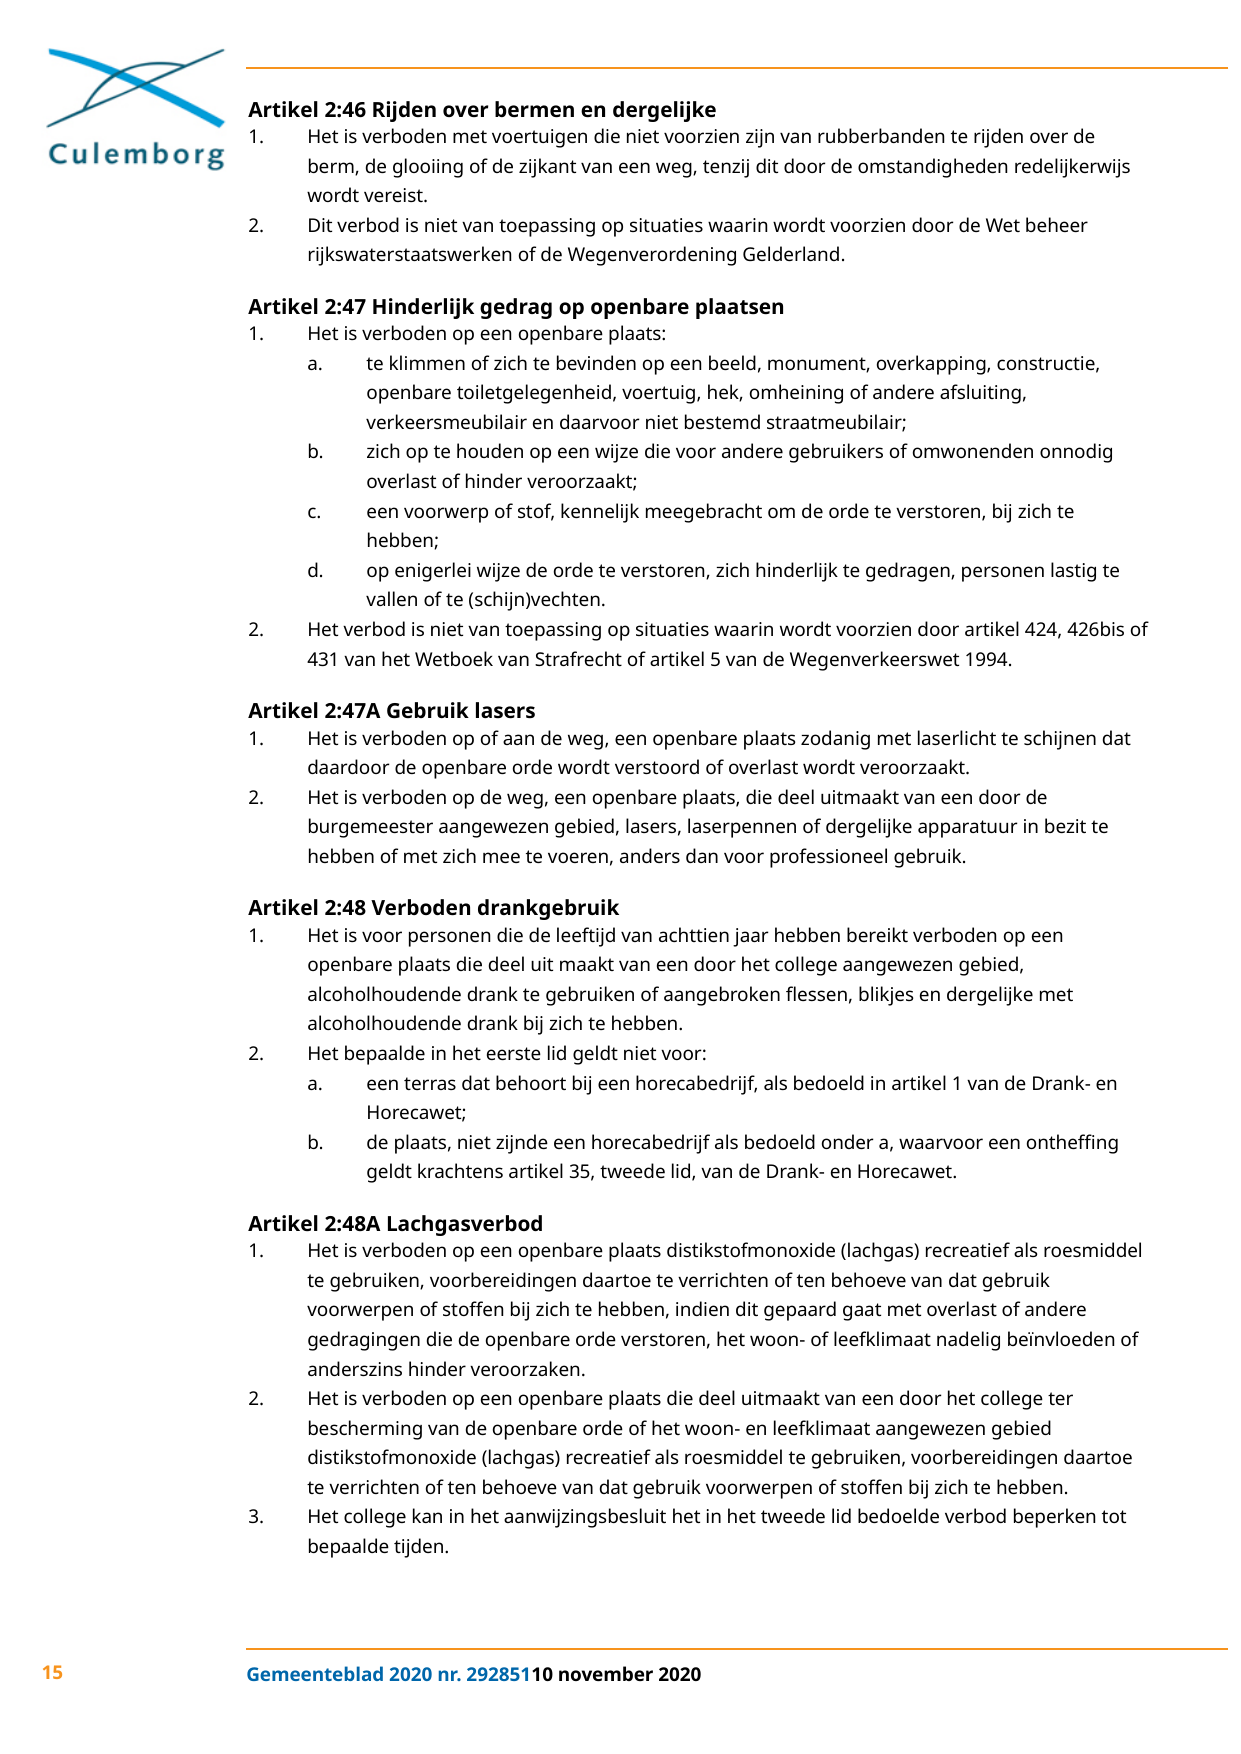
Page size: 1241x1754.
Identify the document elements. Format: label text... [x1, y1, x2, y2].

list Het verbod is niet van toepassing op situaties waarin wordt voorzien door artikel 424, 426bis of 431 van het Wetboek van Strafrecht of artikel 5 van de Wegenverkeerswet 1994. [248, 616, 1152, 672]
list Het is verboden op een openbare plaats die deel uitmaakt van een door het college ter bescherming van de openbare orde of het woon- en leefklimaat aangewezen gebied distikstofmonoxide (lachgas) recreatief als roesmiddel te gebruiken, voorbereidingen daartoe te verrichten of ten behoeve van dat gebruik voorwerpen of stoffen bij zich te hebben. [248, 1385, 1152, 1500]
text Artikel 2:47A Gebruik lasers [248, 696, 1152, 725]
list een voorwerp of stof, kennelijk meegebracht om de orde te verstoren, bij zich te hebben; [307, 498, 1152, 553]
list op enigerlei wijze de orde te verstoren, zich hinderlijk te gedragen, personen lastig te vallen of te (schijn)vechten. [307, 557, 1152, 612]
list Het is verboden met voertuigen die niet voorzien zijn van rubberbanden te rijden over de berm, de glooiing of de zijkant van een weg, tenzij dit door de omstandigheden redelijkerwijs wordt vereist. [248, 123, 1152, 208]
list te klimmen of zich te bevinden op een beeld, monument, overkapping, constructie, openbare toiletgelegenheid, voertuig, hek, omheining of andere afsluiting, verkeersmeubilair en daarvoor niet bestemd straatmeubilair; [307, 350, 1152, 435]
text Artikel 2:47 Hinderlijk gedrag op openbare plaatsen [248, 292, 1152, 320]
list Het bepaalde in het eerste lid geldt niet voor: [248, 1040, 1152, 1066]
list Het is verboden op een openbare plaats: [248, 320, 1152, 346]
list Het is verboden op een openbare plaats distikstofmonoxide (lachgas) recreatief als roesmiddel te gebruiken, voorbereidingen daartoe te verrichten of ten behoeve van dat gebruik voorwerpen of stoffen bij zich te hebben, indien dit gepaard gaat met overlast of andere gedragingen die de openbare orde verstoren, het woon- of leefklimaat nadelig beïnvloeden of anderszins hinder veroorzaken. [248, 1237, 1152, 1381]
list Het college kan in het aanwijzingsbesluit het in het tweede lid bedoelde verbod beperken tot bepaalde tijden. [248, 1504, 1152, 1559]
list de plaats, niet zijnde een horecabedrijf als bedoeld onder a, waarvoor een ontheffing geldt krachtens artikel 35, tweede lid, van de Drank- en Horecawet. [307, 1129, 1152, 1184]
text Artikel 2:48A Lachgasverbod [248, 1209, 1152, 1237]
list zich op te houden op een wijze die voor andere gebruikers of omwonenden onnodig overlast of hinder veroorzaakt; [307, 439, 1152, 494]
list een terras dat behoort bij een horecabedrijf, als bedoeld in artikel 1 van de Drank- en Horecawet; [307, 1070, 1152, 1125]
text Artikel 2:48 Verboden drankgebruik [248, 893, 1152, 922]
picture [41, 47, 231, 172]
list Dit verbod is niet van toepassing op situaties waarin wordt voorzien door de Wet beheer rijkswaterstaatswerken of de Wegenverordening Gelderland. [248, 212, 1152, 267]
list Het is voor personen die de leeftijd van achttien jaar hebben bereikt verboden op een openbare plaats die deel uit maakt van een door het college aangewezen gebied, alcoholhoudende drank te gebruiken of aangebroken flessen, blikjes en dergelijke met alcoholhoudende drank bij zich te hebben. [248, 922, 1152, 1036]
list Het is verboden op de weg, een openbare plaats, die deel uitmaakt van een door de burgemeester aangewezen gebied, lasers, laserpennen of dergelijke apparatuur in bezit te hebben of met zich mee te voeren, anders dan voor professioneel gebruik. [248, 784, 1152, 869]
list Het is verboden op of aan de weg, een openbare plaats zodanig met laserlicht te schijnen dat daardoor de openbare orde wordt verstoord of overlast wordt veroorzaakt. [248, 725, 1152, 780]
text Artikel 2:46 Rijden over bermen en dergelijke [248, 95, 1152, 123]
